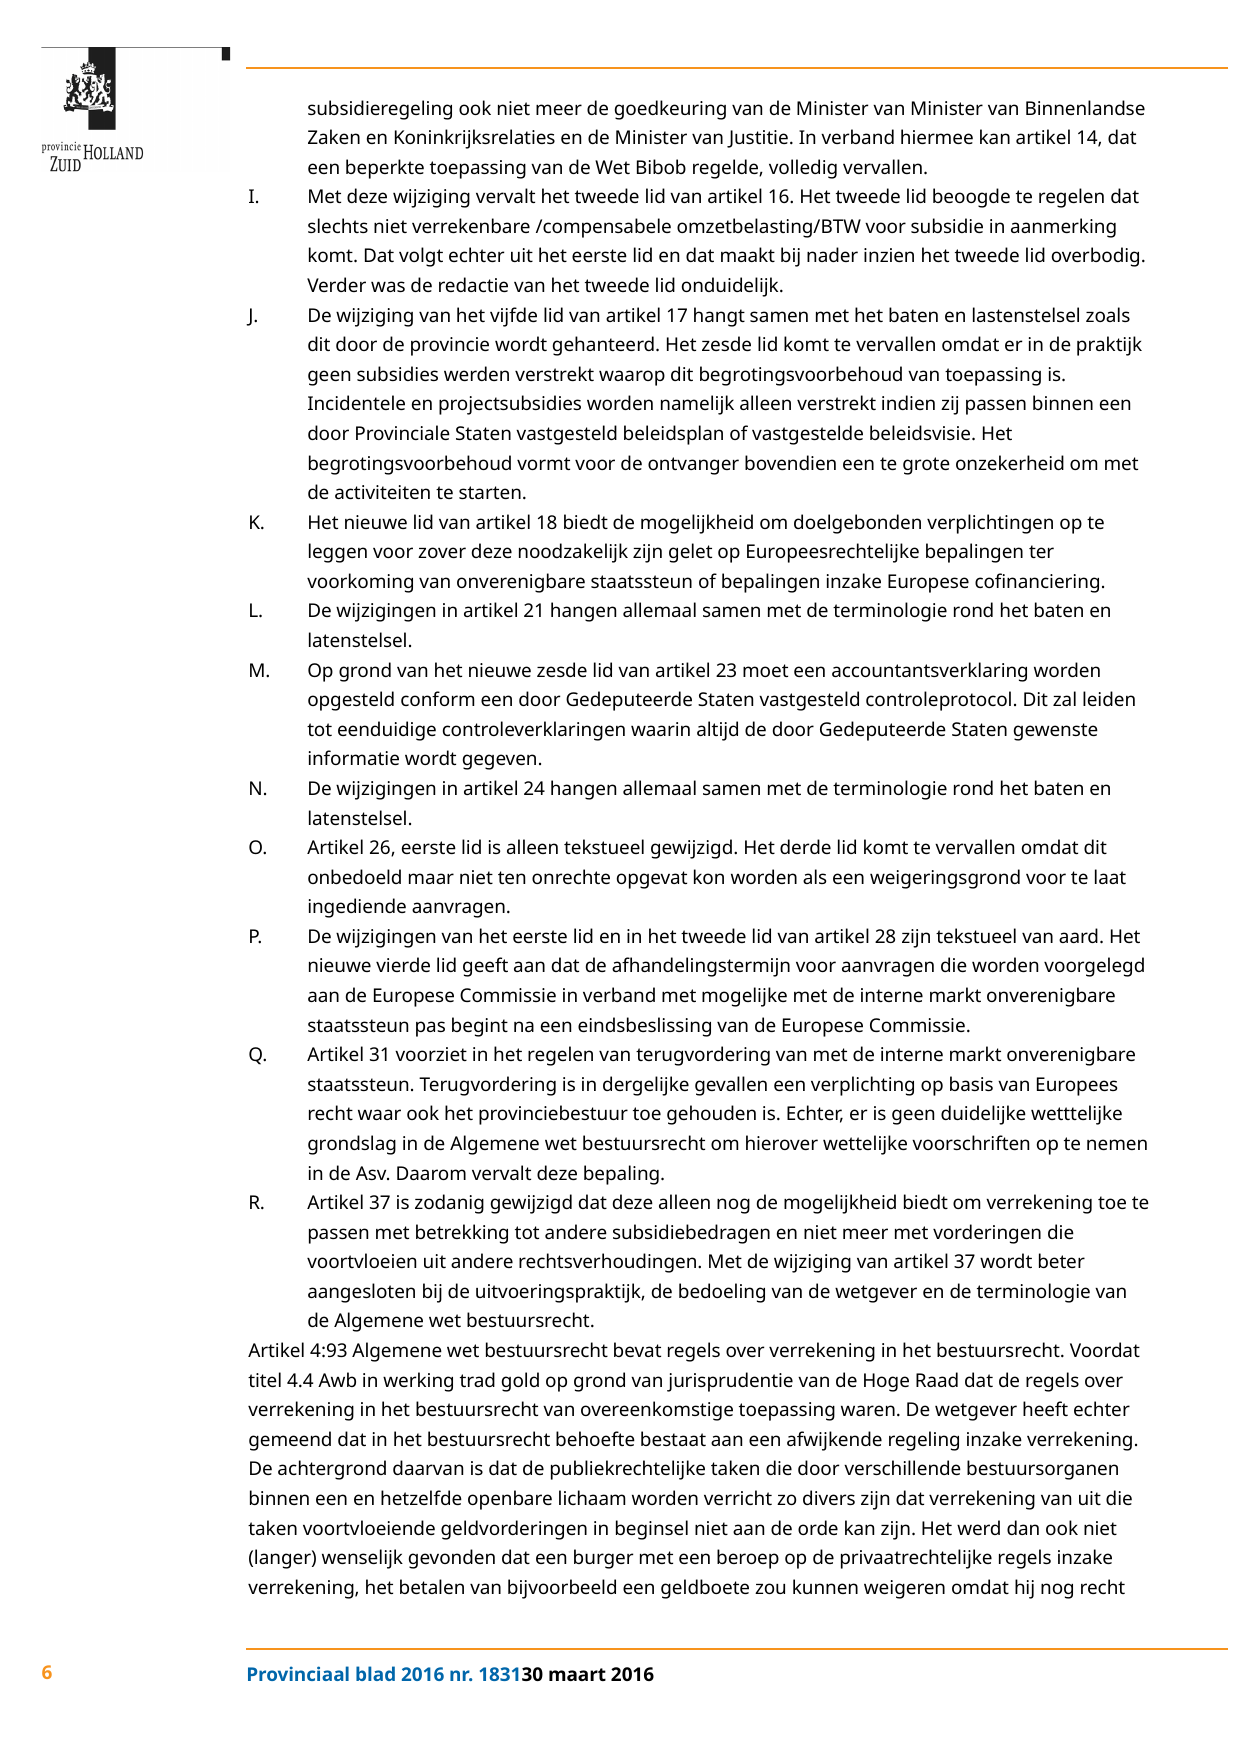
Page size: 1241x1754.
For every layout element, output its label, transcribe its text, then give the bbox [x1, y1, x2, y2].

list subsidieregeling ook niet meer de goedkeuring van de Minister van Minister van Binnenlandse Zaken en Koninkrijksrelaties en de Minister van Justitie. In verband hiermee kan artikel 14, dat een beperkte toepassing van de Wet Bibob regelde, volledig vervallen. [248, 95, 1152, 180]
text Artikel 4:93 Algemene wet bestuursrecht bevat regels over verrekening in het bestuursrecht. Voordat titel 4.4 Awb in werking trad gold op grond van jurisprudentie van de Hoge Raad dat de regels over verrekening in het bestuursrecht van overeenkomstige toepassing waren. De wetgever heeft echter gemeend dat in het bestuursrecht behoefte bestaat aan een afwijkende regeling inzake verrekening. De achtergrond daarvan is dat de publiekrechtelijke taken die door verschillende bestuursorganen binnen een en hetzelfde openbare lichaam worden verricht zo divers zijn dat verrekening van uit die taken voortvloeiende geldvorderingen in beginsel niet aan de orde kan zijn. Het werd dan ook niet (langer) wenselijk gevonden dat een burger met een beroep op de privaatrechtelijke regels inzake verrekening, het betalen van bijvoorbeeld een geldboete zou kunnen weigeren omdat hij nog recht [248, 1337, 1152, 1600]
picture [41, 47, 231, 172]
list Met deze wijziging vervalt het tweede lid van artikel 16. Het tweede lid beoogde te regelen dat slechts niet verrekenbare /compensabele omzetbelasting/BTW voor subsidie in aanmerking komt. Dat volgt echter uit het eerste lid en dat maakt bij nader inzien het tweede lid overbodig. Verder was de redactie van het tweede lid onduidelijk. [248, 183, 1152, 298]
list De wijziging van het vijfde lid van artikel 17 hangt samen met het baten en lastenstelsel zoals dit door de provincie wordt gehanteerd. Het zesde lid komt te vervallen omdat er in de praktijk geen subsidies werden verstrekt waarop dit begrotingsvoorbehoud van toepassing is. Incidentele en projectsubsidies worden namelijk alleen verstrekt indien zij passen binnen een door Provinciale Staten vastgesteld beleidsplan of vastgestelde beleidsvisie. Het begrotingsvoorbehoud vormt voor de ontvanger bovendien een te grote onzekerheid om met de activiteiten te starten. [248, 302, 1152, 505]
list Artikel 31 voorziet in het regelen van terugvordering van met de interne markt onverenigbare staatssteun. Terugvordering is in dergelijke gevallen een verplichting op basis van Europees recht waar ook het provinciebestuur toe gehouden is. Echter, er is geen duidelijke wetttelijke grondslag in de Algemene wet bestuursrecht om hierover wettelijke voorschriften op te nemen in de Asv. Daarom vervalt deze bepaling. [248, 1041, 1152, 1186]
list De wijzigingen van het eerste lid en in het tweede lid van artikel 28 zijn tekstueel van aard. Het nieuwe vierde lid geeft aan dat de afhandelingstermijn voor aanvragen die worden voorgelegd aan de Europese Commissie in verband met mogelijke met de interne markt onverenigbare staatssteun pas begint na een eindsbeslissing van de Europese Commissie. [248, 923, 1152, 1038]
list De wijzigingen in artikel 21 hangen allemaal samen met de terminologie rond het baten en latenstelsel. [248, 598, 1152, 653]
list Het nieuwe lid van artikel 18 biedt de mogelijkheid om doelgebonden verplichtingen op te leggen voor zover deze noodzakelijk zijn gelet op Europeesrechtelijke bepalingen ter voorkoming van onverenigbare staatssteun of bepalingen inzake Europese cofinanciering. [248, 509, 1152, 594]
list Artikel 26, eerste lid is alleen tekstueel gewijzigd. Het derde lid komt te vervallen omdat dit onbedoeld maar niet ten onrechte opgevat kon worden als een weigeringsgrond voor te laat ingediende aanvragen. [248, 834, 1152, 919]
list Artikel 37 is zodanig gewijzigd dat deze alleen nog de mogelijkheid biedt om verrekening toe te passen met betrekking tot andere subsidiebedragen en niet meer met vorderingen die voortvloeien uit andere rechtsverhoudingen. Met de wijziging van artikel 37 wordt beter aangesloten bij de uitvoeringspraktijk, de bedoeling van de wetgever en de terminologie van de Algemene wet bestuursrecht. [248, 1189, 1152, 1333]
list De wijzigingen in artikel 24 hangen allemaal samen met de terminologie rond het baten en latenstelsel. [248, 775, 1152, 831]
list Op grond van het nieuwe zesde lid van artikel 23 moet een accountantsverklaring worden opgesteld conform een door Gedeputeerde Staten vastgesteld controleprotocol. Dit zal leiden tot eenduidige controleverklaringen waarin altijd de door Gedeputeerde Staten gewenste informatie wordt gegeven. [248, 657, 1152, 771]
